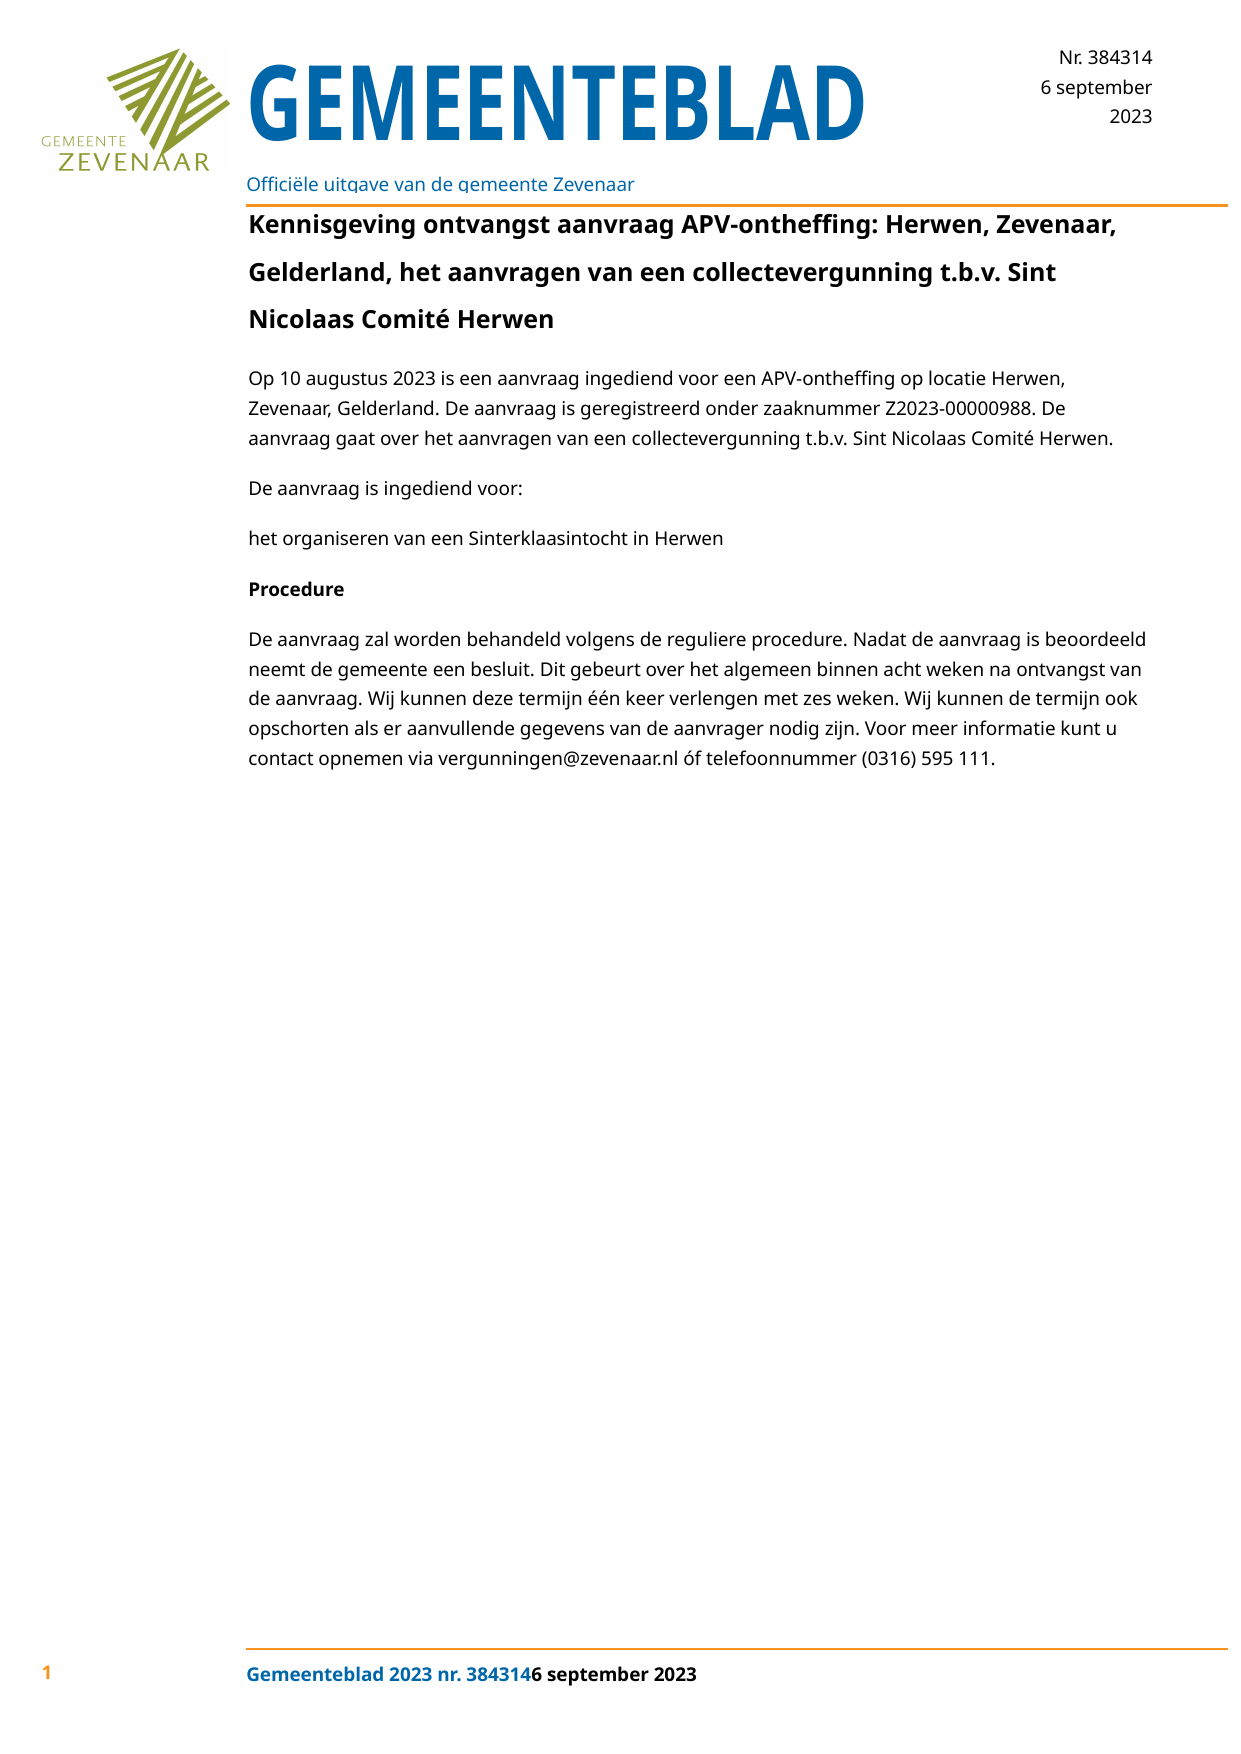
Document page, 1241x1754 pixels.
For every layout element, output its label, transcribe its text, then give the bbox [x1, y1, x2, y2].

text De aanvraag is ingediend voor: [248, 475, 1152, 501]
text het organiseren van een Sinterklaasintocht in Herwen [248, 526, 1152, 551]
text De aanvraag zal worden behandeld volgens de reguliere procedure. Nadat de aanvraag is beoordeeld neemt de gemeente een besluit. Dit gebeurt over het algemeen binnen acht weken na ontvangst van de aanvraag. Wij kunnen deze termijn één keer verlengen met zes weken. Wij kunnen de termijn ook opschorten als er aanvullende gegevens van de aanvrager nodig zijn. Voor meer informatie kunt u contact opnemen via vergunningen@zevenaar.nl óf telefoonnummer (0316) 595 111. [248, 626, 1152, 770]
text Procedure [248, 576, 1152, 602]
text Kennisgeving ontvangst aanvraag APV-ontheffing: Herwen, Zevenaar, Gelderland, het aanvragen van een collectevergunning t.b.v. Sint Nicolaas Comité Herwen [248, 207, 1152, 336]
text Op 10 augustus 2023 is een aanvraag ingediend voor een APV-ontheffing op locatie Herwen, Zevenaar, Gelderland. De aanvraag is geregistreerd onder zaaknummer Z2023-00000988. De aanvraag gaat over het aanvragen van een collectevergunning t.b.v. Sint Nicolaas Comité Herwen. [248, 366, 1152, 450]
picture [41, 47, 231, 172]
